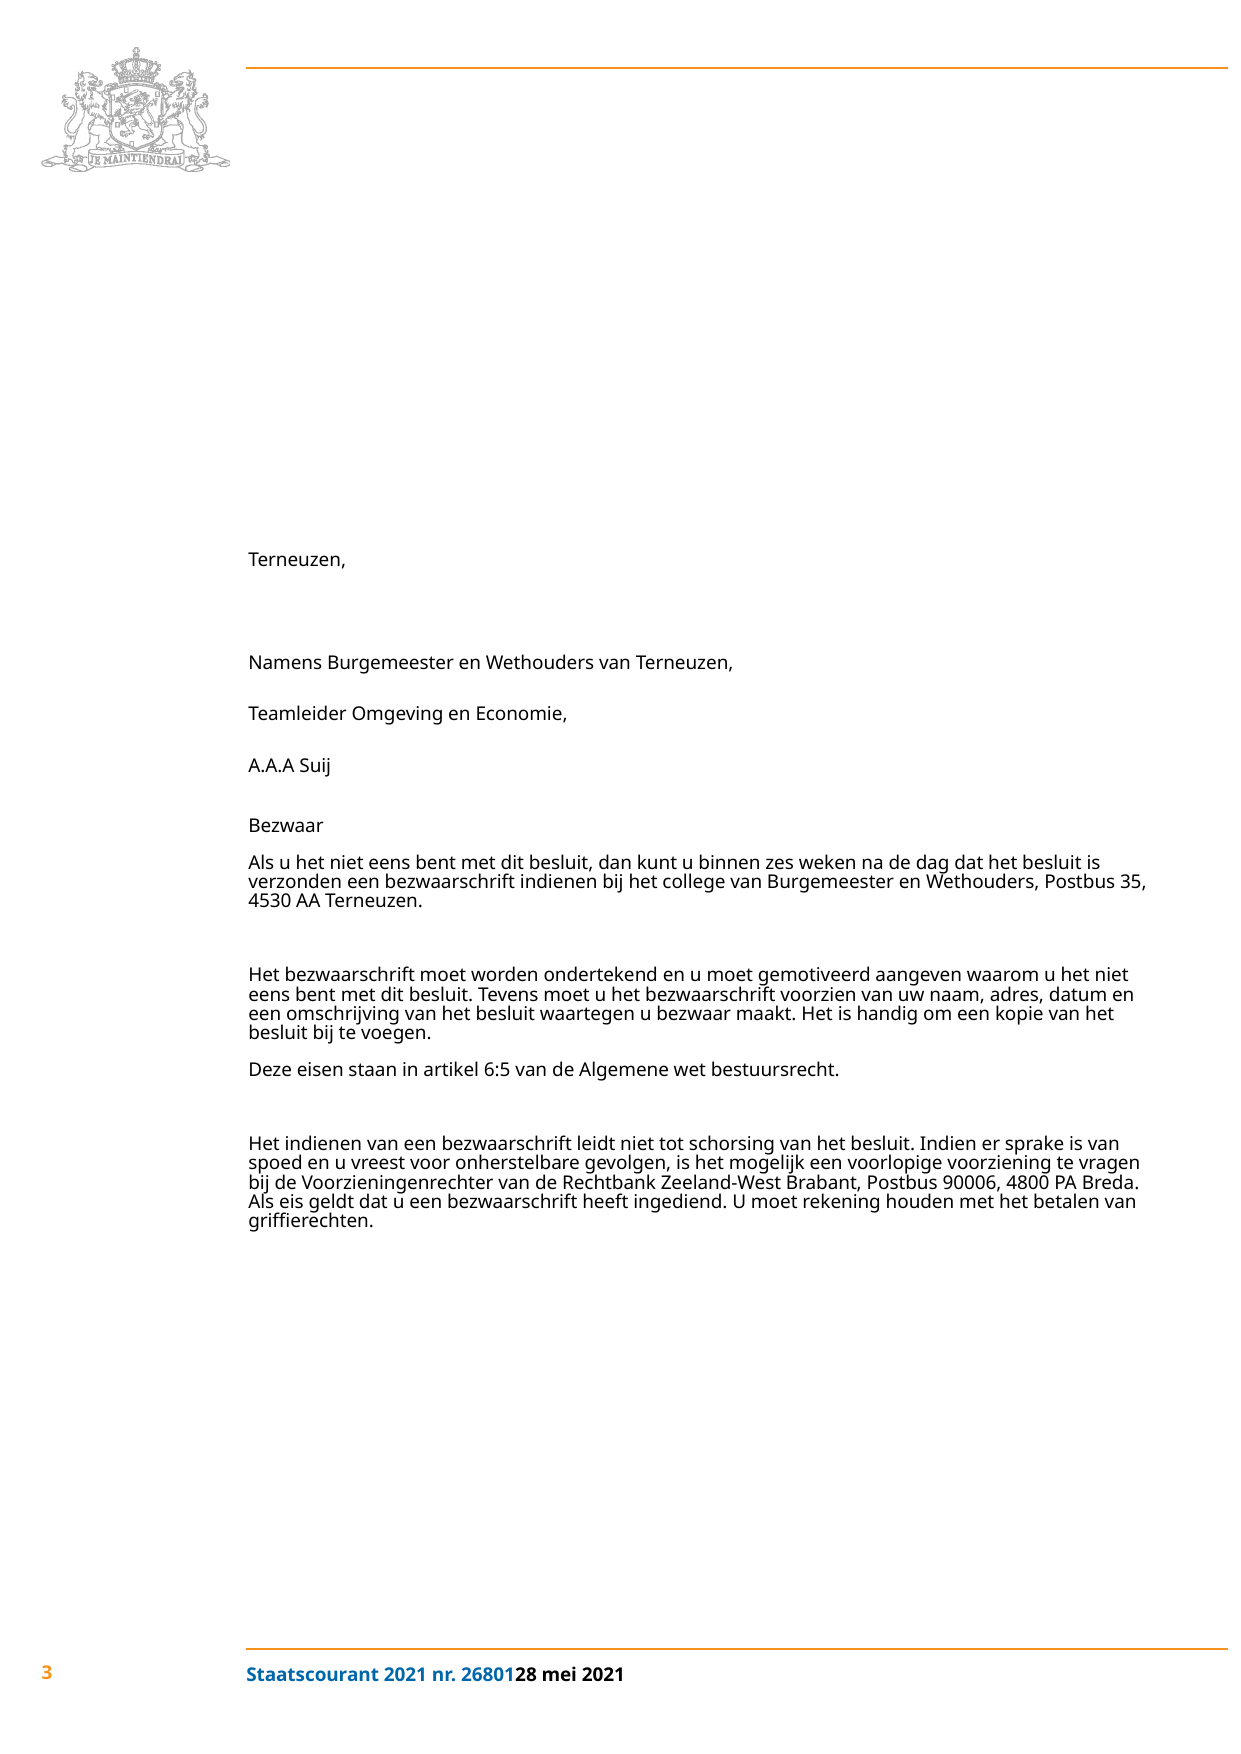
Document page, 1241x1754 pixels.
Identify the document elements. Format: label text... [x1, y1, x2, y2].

text Namens Burgemeester en Wethouders van Terneuzen, [248, 649, 1152, 674]
text Het indienen van een bezwaarschrift leidt niet tot schorsing van het besluit. Indien er sprake is van spoed en u vreest voor onherstelbare gevolgen, is het mogelijk een voorlopige voorziening te vragen bij de Voorzieningenrechter van de Rechtbank Zeeland-West Brabant, Postbus 90006, 4800 PA Breda. Als eis geldt dat u een bezwaarschrift heeft ingediend. U moet rekening houden met het betalen van griffierechten. [248, 1135, 1152, 1231]
text Bezwaar [248, 817, 1152, 836]
text Deze eisen staan in artikel 6:5 van de Algemene wet bestuursrecht. [248, 1061, 1152, 1080]
text A.A.A Suij [248, 752, 1152, 777]
text Het bezwaarschrift moet worden ondertekend en u moet gemotiveerd aangeven waarom u het niet eens bent met dit besluit. Tevens moet u het bezwaarschrift voorzien van uw naam, adres, datum en een omschrijving van het besluit waartegen u bezwaar maakt. Het is handig om een kopie van het besluit bij te voegen. [248, 966, 1152, 1043]
text Als u het niet eens bent met dit besluit, dan kunt u binnen zes weken na de dag dat het besluit is verzonden een bezwaarschrift indienen bij het college van Burgemeester en Wethouders, Postbus 35, 4530 AA Terneuzen. [248, 854, 1152, 912]
text Teamleider Omgeving en Economie, [248, 700, 1152, 726]
text Terneuzen, [248, 546, 1152, 572]
picture [41, 47, 231, 172]
